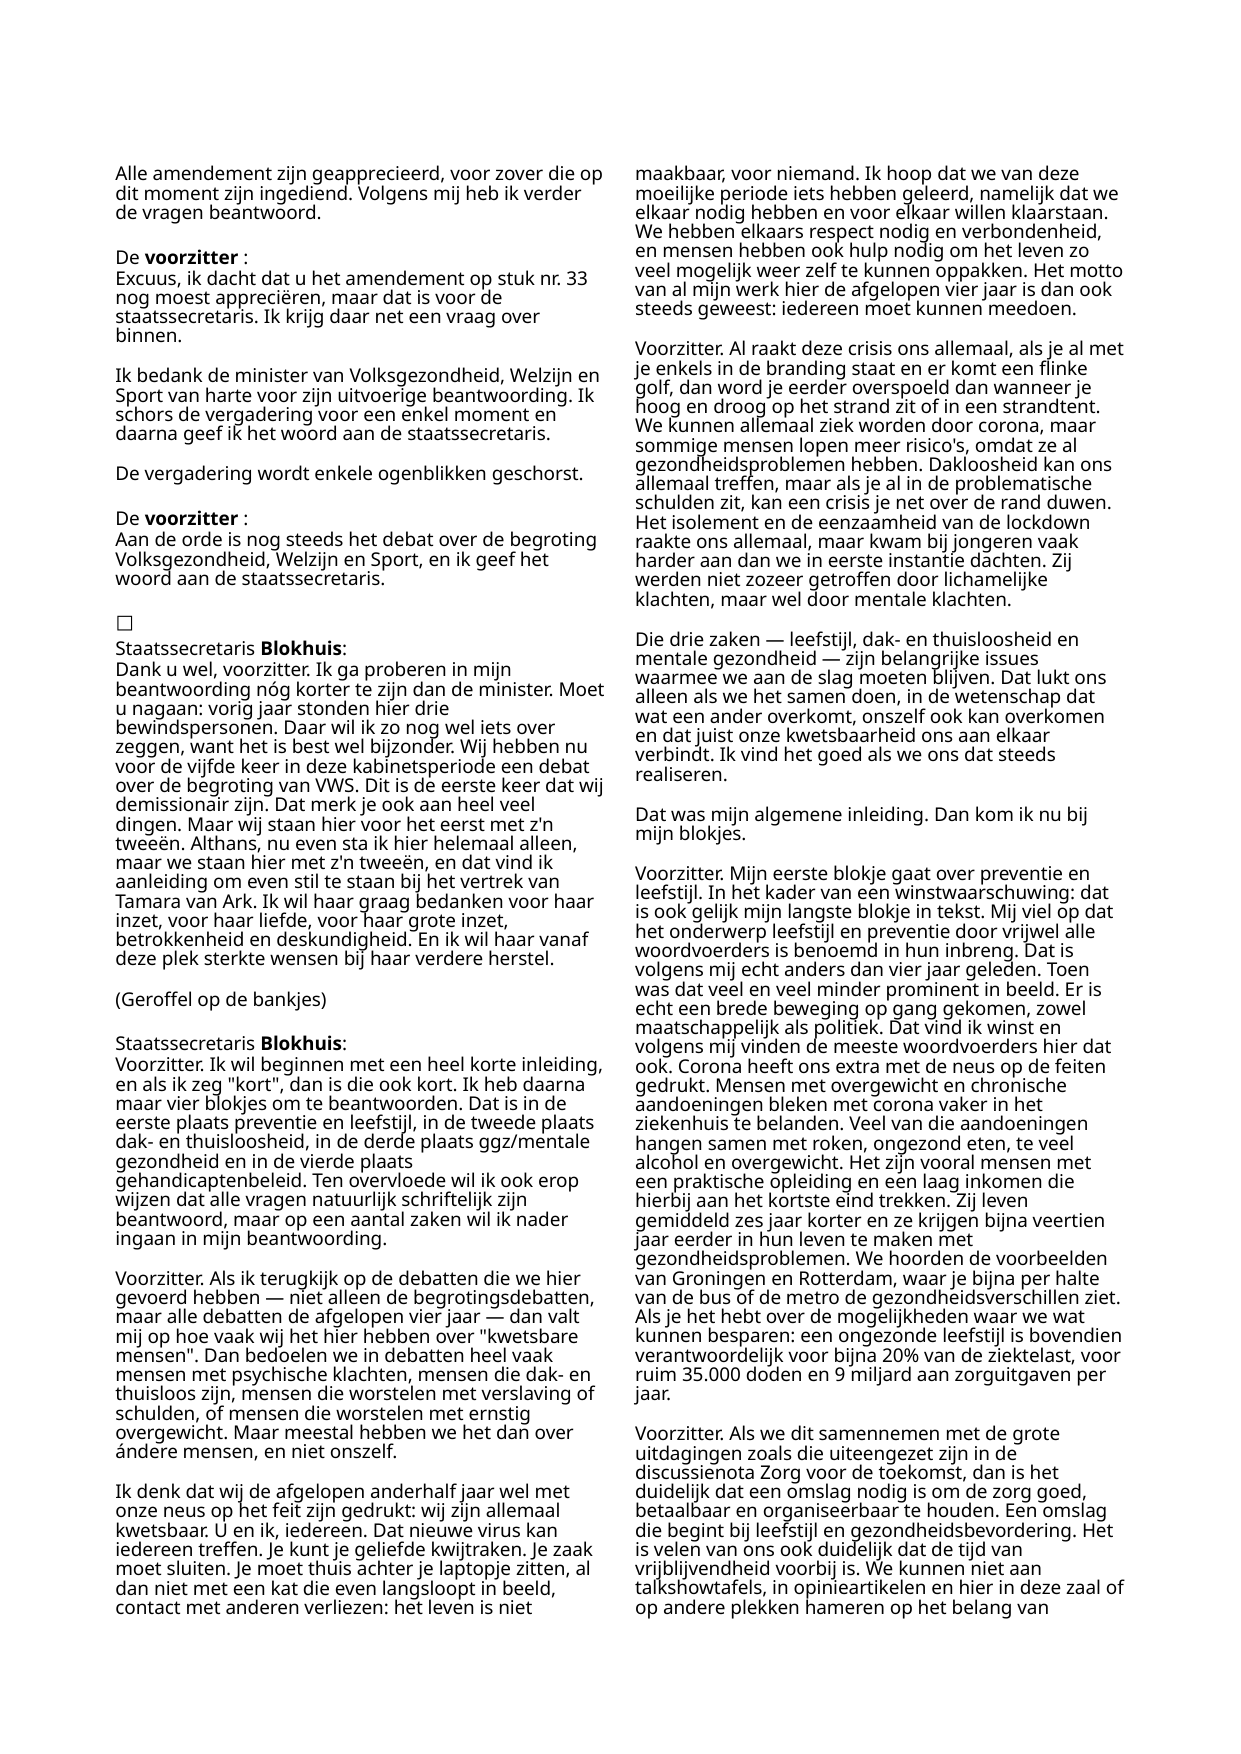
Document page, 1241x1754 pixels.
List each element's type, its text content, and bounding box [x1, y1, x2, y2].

text Ik bedank de minister van Volksgezondheid, Welzijn en Sport van harte voor zijn uitvoerige beantwoording. Ik schors de vergadering voor een enkel moment en daarna geef ik het woord aan de staatssecretaris. [115, 367, 605, 444]
text Aan de orde is nog steeds het debat over de begroting Volksgezondheid, Welzijn en Sport, en ik geef het woord aan de staatssecretaris. [115, 531, 605, 589]
text ⬜ [115, 610, 605, 636]
text Excuus, ik dacht dat u het amendement op stuk nr. 33 nog moest appreciëren, maar dat is voor de staatssecretaris. Ik krijg daar net een vraag over binnen. [115, 270, 605, 347]
text De voorzitter : [115, 244, 605, 270]
text Staatssecretaris Blokhuis: [115, 1031, 605, 1056]
text maakbaar, voor niemand. Ik hoop dat we van deze moeilijke periode iets hebben geleerd, namelijk dat we elkaar nodig hebben en voor elkaar willen klaarstaan. We hebben elkaars respect nodig en verbondenheid, en mensen hebben ook hulp nodig om het leven zo veel mogelijk weer zelf te kunnen oppakken. Het motto van al mijn werk hier de afgelopen vier jaar is dan ook steeds geweest: iedereen moet kunnen meedoen. [635, 165, 1125, 319]
text Ik denk dat wij de afgelopen anderhalf jaar wel met onze neus op het feit zijn gedrukt: wij zijn allemaal kwetsbaar. U en ik, iedereen. Dat nieuwe virus kan iedereen treffen. Je kunt je geliefde kwijtraken. Je zaak moet sluiten. Je moet thuis achter je laptopje zitten, al dan niet met een kat die even langsloopt in beeld, contact met anderen verliezen: het leven is niet [115, 1483, 605, 1618]
text Voorzitter. Al raakt deze crisis ons allemaal, als je al met je enkels in de branding staat en er komt een flinke golf, dan word je eerder overspoeld dan wanneer je hoog en droog op het strand zit of in een strandtent. We kunnen allemaal ziek worden door corona, maar sommige mensen lopen meer risico's, omdat ze al gezondheidsproblemen hebben. Dakloosheid kan ons allemaal treffen, maar als je al in de problematische schulden zit, kan een crisis je net over de rand duwen. Het isolement en de eenzaamheid van de lockdown raakte ons allemaal, maar kwam bij jongeren vaak harder aan dan we in eerste instantie dachten. Zij werden niet zozeer getroffen door lichamelijke klachten, maar wel door mentale klachten. [635, 340, 1125, 610]
text Staatssecretaris Blokhuis: [115, 636, 605, 661]
text Dank u wel, voorzitter. Ik ga proberen in mijn beantwoording nóg korter te zijn dan de minister. Moet u nagaan: vorig jaar stonden hier drie bewindspersonen. Daar wil ik zo nog wel iets over zeggen, want het is best wel bijzonder. Wij hebben nu voor de vijfde keer in deze kabinetsperiode een debat over de begroting van VWS. Dit is de eerste keer dat wij demissionair zijn. Dat merk je ook aan heel veel dingen. Maar wij staan hier voor het eerst met z'n tweeën. Althans, nu even sta ik hier helemaal alleen, maar we staan hier met z'n tweeën, en dat vind ik aanleiding om even stil te staan bij het vertrek van Tamara van Ark. Ik wil haar graag bedanken voor haar inzet, voor haar liefde, voor haar grote inzet, betrokkenheid en deskundigheid. En ik wil haar vanaf deze plek sterkte wensen bij haar verdere herstel. [115, 661, 605, 970]
text Voorzitter. Ik wil beginnen met een heel korte inleiding, en als ik zeg "kort", dan is die ook kort. Ik heb daarna maar vier blokjes om te beantwoorden. Dat is in de eerste plaats preventie en leefstijl, in de tweede plaats dak- en thuisloosheid, in de derde plaats ggz/mentale gezondheid en in de vierde plaats gehandicaptenbeleid. Ten overvloede wil ik ook erop wijzen dat alle vragen natuurlijk schriftelijk zijn beantwoord, maar op een aantal zaken wil ik nader ingaan in mijn beantwoording. [115, 1056, 605, 1249]
text De voorzitter : [115, 506, 605, 531]
text Alle amendement zijn geapprecieerd, voor zover die op dit moment zijn ingediend. Volgens mij heb ik verder de vragen beantwoord. [115, 165, 605, 223]
text Dat was mijn algemene inleiding. Dan kom ik nu bij mijn blokjes. [635, 806, 1125, 844]
text Voorzitter. Als ik terugkijk op de debatten die we hier gevoerd hebben — niet alleen de begrotingsdebatten, maar alle debatten de afgelopen vier jaar — dan valt mij op hoe vaak wij het hier hebben over "kwetsbare mensen". Dan bedoelen we in debatten heel vaak mensen met psychische klachten, mensen die dak- en thuisloos zijn, mensen die worstelen met verslaving of schulden, of mensen die worstelen met ernstig overgewicht. Maar meestal hebben we het dan over ándere mensen, en niet onszelf. [115, 1270, 605, 1462]
text Voorzitter. Als we dit samennemen met de grote uitdagingen zoals die uiteengezet zijn in de discussienota Zorg voor de toekomst, dan is het duidelijk dat een omslag nodig is om de zorg goed, betaalbaar en organiseerbaar te houden. Een omslag die begint bij leefstijl en gezondheidsbevordering. Het is velen van ons ook duidelijk dat de tijd van vrijblijvendheid voorbij is. We kunnen niet aan talkshowtafels, in opinieartikelen en hier in deze zaal of op andere plekken hameren op het belang van [635, 1425, 1125, 1618]
text Die drie zaken — leefstijl, dak- en thuisloosheid en mentale gezondheid — zijn belangrijke issues waarmee we aan de slag moeten blijven. Dat lukt ons alleen als we het samen doen, in de wetenschap dat wat een ander overkomt, onszelf ook kan overkomen en dat juist onze kwetsbaarheid ons aan elkaar verbindt. Ik vind het goed als we ons dat steeds realiseren. [635, 631, 1125, 785]
text Voorzitter. Mijn eerste blokje gaat over preventie en leefstijl. In het kader van een winstwaarschuwing: dat is ook gelijk mijn langste blokje in tekst. Mij viel op dat het onderwerp leefstijl en preventie door vrijwel alle woordvoerders is benoemd in hun inbreng. Dat is volgens mij echt anders dan vier jaar geleden. Toen was dat veel en veel minder prominent in beeld. Er is echt een brede beweging op gang gekomen, zowel maatschappelijk als politiek. Dat vind ik winst en volgens mij vinden de meeste woordvoerders hier dat ook. Corona heeft ons extra met de neus op de feiten gedrukt. Mensen met overgewicht en chronische aandoeningen bleken met corona vaker in het ziekenhuis te belanden. Veel van die aandoeningen hangen samen met roken, ongezond eten, te veel alcohol en overgewicht. Het zijn vooral mensen met een praktische opleiding en een laag inkomen die hierbij aan het kortste eind trekken. Zij leven gemiddeld zes jaar korter en ze krijgen bijna veertien jaar eerder in hun leven te maken met gezondheidsproblemen. We hoorden de voorbeelden van Groningen en Rotterdam, waar je bijna per halte van de bus of de metro de gezondheidsverschillen ziet. Als je het hebt over de mogelijkheden waar we wat kunnen besparen: een ongezonde leefstijl is bovendien verantwoordelijk voor bijna 20% van de ziektelast, voor ruim 35.000 doden en 9 miljard aan zorguitgaven per jaar. [635, 865, 1125, 1404]
text (Geroffel op de bankjes) [115, 991, 605, 1010]
text De vergadering wordt enkele ogenblikken geschorst. [115, 465, 605, 485]
